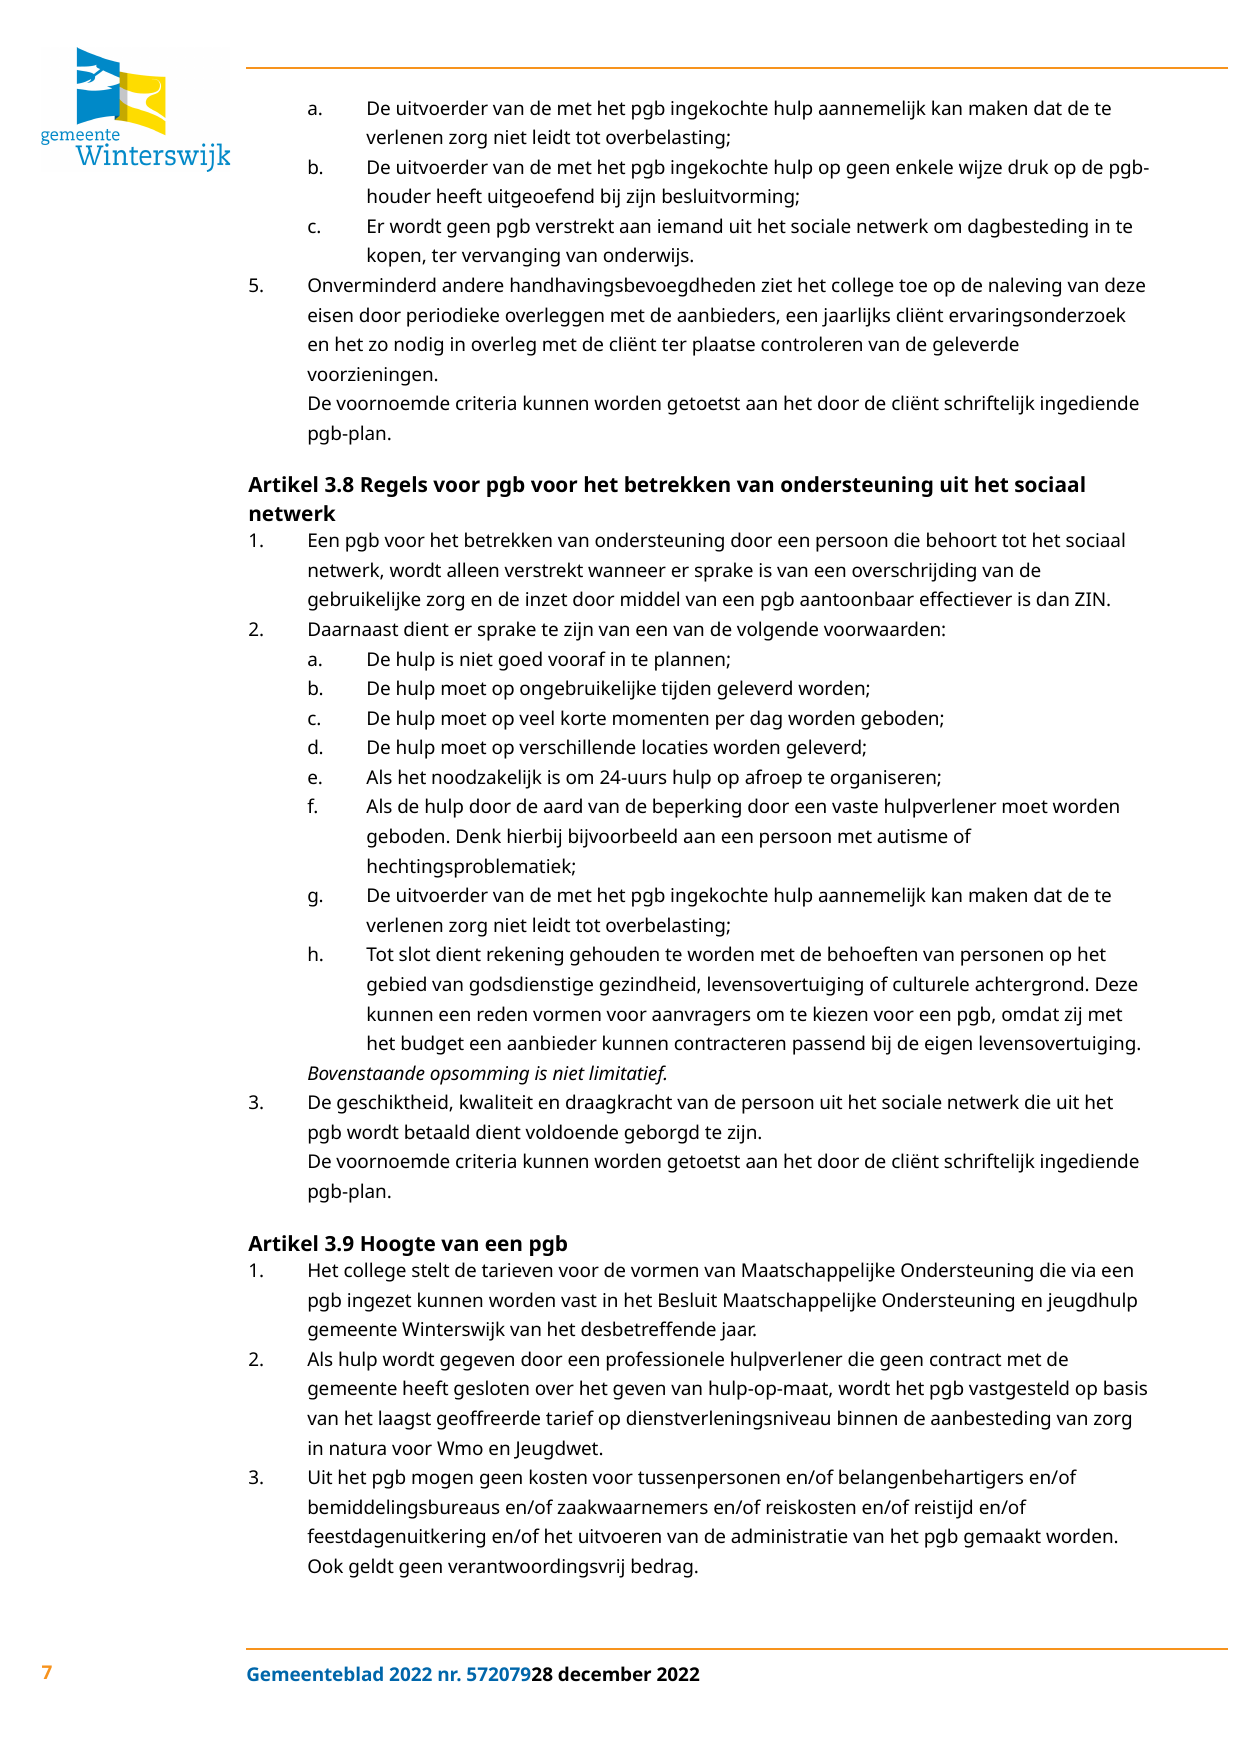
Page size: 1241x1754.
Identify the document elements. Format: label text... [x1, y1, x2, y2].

list Als hulp wordt gegeven door een professionele hulpverlener die geen contract met de gemeente heeft gesloten over het geven van hulp-op-maat, wordt het pgb vastgesteld op basis van het laagst geoffreerde tarief op dienstverleningsniveau binnen de aanbesteding van zorg in natura voor Wmo en Jeugdwet. [248, 1346, 1152, 1460]
list Uit het pgb mogen geen kosten voor tussenpersonen en/of belangenbehartigers en/of bemiddelingsbureaus en/of zaakwaarnemers en/of reiskosten en/of reistijd en/of feestdagenuitkering en/of het uitvoeren van de administratie van het pgb gemaakt worden. Ook geldt geen verantwoordingsvrij bedrag. [248, 1464, 1152, 1579]
list Als de hulp door de aard van de beperking door een vaste hulpverlener moet worden geboden. Denk hierbij bijvoorbeeld aan een persoon met autisme of hechtingsproblematiek; [307, 794, 1152, 879]
list De geschiktheid, kwaliteit en draagkracht van de persoon uit het sociale netwerk die uit het pgb wordt betaald dient voldoende geborgd te zijn. [248, 1089, 1152, 1145]
list Als het noodzakelijk is om 24-uurs hulp op afroep te organiseren; [307, 764, 1152, 790]
list Bovenstaande opsomming is niet limitatief. [248, 1060, 1152, 1086]
picture [225, 153, 231, 162]
list De hulp moet op veel korte momenten per dag worden geboden; [307, 705, 1152, 731]
picture [41, 47, 231, 172]
list De uitvoerder van de met het pgb ingekochte hulp aannemelijk kan maken dat de te verlenen zorg niet leidt tot overbelasting; [307, 95, 1152, 150]
list Het college stelt de tarieven voor de vormen van Maatschappelijke Ondersteuning die via een pgb ingezet kunnen worden vast in het Besluit Maatschappelijke Ondersteuning en jeugdhulp gemeente Winterswijk van het desbetreffende jaar. [248, 1257, 1152, 1342]
list Er wordt geen pgb verstrekt aan iemand uit het sociale netwerk om dagbesteding in te kopen, ter vervanging van onderwijs. [307, 213, 1152, 268]
list Een pgb voor het betrekken van ondersteuning door een persoon die behoort tot het sociaal netwerk, wordt alleen verstrekt wanneer er sprake is van een overschrijding van de gebruikelijke zorg en de inzet door middel van een pgb aantoonbaar effectiever is dan ZIN. [248, 527, 1152, 612]
text Artikel 3.8 Regels voor pgb voor het betrekken van ondersteuning uit het sociaal netwerk [248, 471, 1152, 527]
list De hulp moet op verschillende locaties worden geleverd; [307, 734, 1152, 760]
list De uitvoerder van de met het pgb ingekochte hulp op geen enkele wijze druk op de pgb-houder heeft uitgeoefend bij zijn besluitvorming; [307, 154, 1152, 209]
list Tot slot dient rekening gehouden te worden met de behoeften van personen op het gebied van godsdienstige gezindheid, levensovertuiging of culturele achtergrond. Deze kunnen een reden vormen voor aanvragers om te kiezen voor een pgb, omdat zij met het budget een aanbieder kunnen contracteren passend bij de eigen levensovertuiging. [307, 942, 1152, 1056]
list Onverminderd andere handhavingsbevoegdheden ziet het college toe op de naleving van deze eisen door periodieke overleggen met de aanbieders, een jaarlijks cliënt ervaringsonderzoek en het zo nodig in overleg met de cliënt ter plaatse controleren van de geleverde voorzieningen. [248, 272, 1152, 387]
text Artikel 3.9 Hoogte van een pgb [248, 1229, 1152, 1257]
list De hulp is niet goed vooraf in te plannen; [307, 646, 1152, 672]
list De voornoemde criteria kunnen worden getoetst aan het door de cliënt schriftelijk ingediende pgb-plan. [248, 1149, 1152, 1204]
list De voornoemde criteria kunnen worden getoetst aan het door de cliënt schriftelijk ingediende pgb-plan. [248, 391, 1152, 446]
list De hulp moet op ongebruikelijke tijden geleverd worden; [307, 675, 1152, 701]
list De uitvoerder van de met het pgb ingekochte hulp aannemelijk kan maken dat de te verlenen zorg niet leidt tot overbelasting; [307, 882, 1152, 938]
list Daarnaast dient er sprake te zijn van een van de volgende voorwaarden: [248, 616, 1152, 642]
